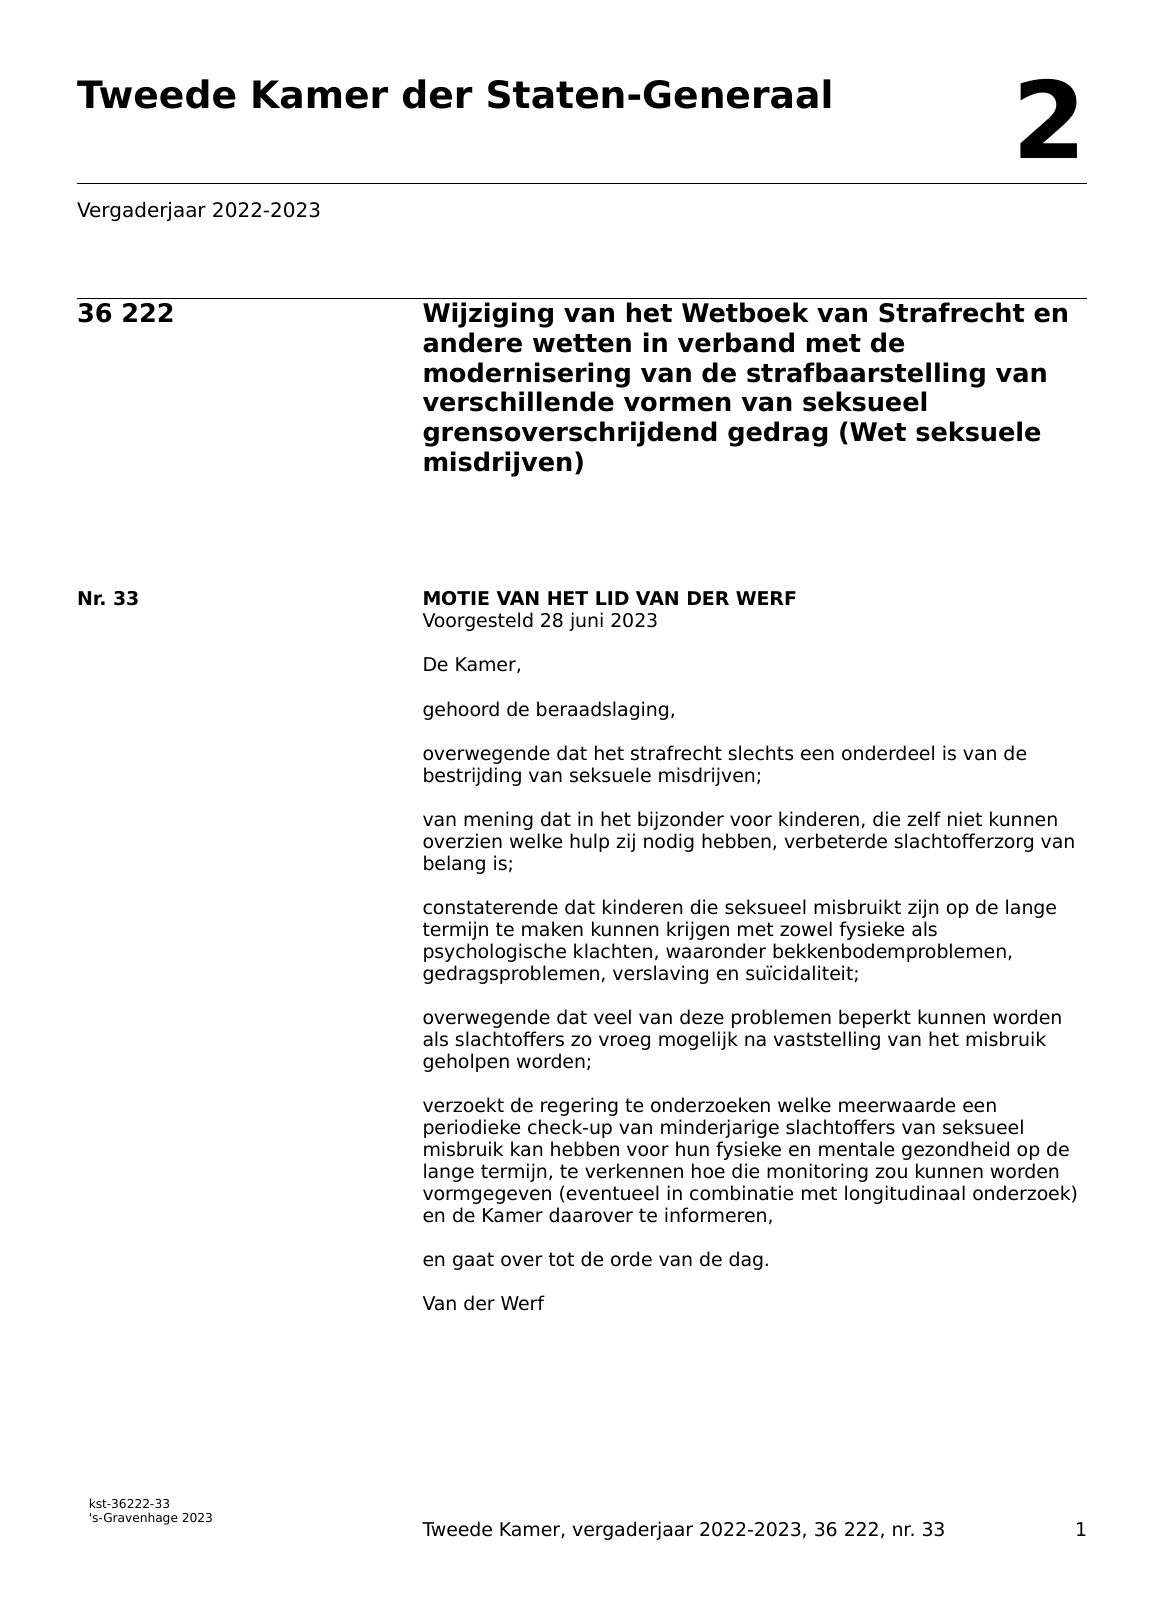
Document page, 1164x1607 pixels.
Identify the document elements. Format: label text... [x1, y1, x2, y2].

text verzoekt de regering te onderzoeken welke meerwaarde een periodieke check-up van minderjarige slachtoffers van seksueel misbruik kan hebben voor hun fysieke en mentale gezondheid op de lange termijn, te verkennen hoe die monitoring zou kunnen worden vormgegeven (eventueel in combinatie met longitudinaal onderzoek) en de Kamer daarover te informeren, [422, 1095, 1087, 1227]
text constaterende dat kinderen die seksueel misbruikt zijn op de lange termijn te maken kunnen krijgen met zowel fysieke als psychologische klachten, waaronder bekkenbodemproblemen, gedragsproblemen, verslaving en suïcidaliteit; [422, 897, 1087, 985]
text 's-Gravenhage 2023 [88, 1511, 323, 1525]
text Van der Werf [422, 1293, 1087, 1315]
text overwegende dat veel van deze problemen beperkt kunnen worden als slachtoffers zo vroeg mogelijk na vaststelling van het misbruik geholpen worden; [422, 1007, 1087, 1073]
table_header 2 [886, 59, 1087, 183]
table_cell Vergaderjaar 2022-2023 [77, 184, 1087, 298]
text kst-36222-33 [88, 1497, 323, 1511]
text en gaat over tot de orde van de dag. [422, 1249, 1087, 1271]
text De Kamer, [422, 654, 1087, 676]
text van mening dat in het bijzonder voor kinderen, die zelf niet kunnen overzien welke hulp zij nodig hebben, verbeterde slachtofferzorg van belang is; [422, 809, 1087, 875]
text Voorgesteld 28 juni 2023 [422, 610, 1087, 632]
table_header Tweede Kamer der Staten-Generaal [77, 59, 886, 183]
subtitle Nr. 33 MOTIE VAN HET LID VAN DER WERF [77, 588, 1087, 610]
subtitle 36 222 Wijziging van het Wetboek van Strafrecht en andere wetten in verband met de modernisering van de strafbaarstelling van verschillende vormen van seksueel grensoverschrijdend gedrag (Wet seksuele misdrijven) [77, 299, 1087, 477]
text gehoord de beraadslaging, [422, 698, 1087, 720]
text overwegende dat het strafrecht slechts een onderdeel is van de bestrijding van seksuele misdrijven; [422, 743, 1087, 787]
